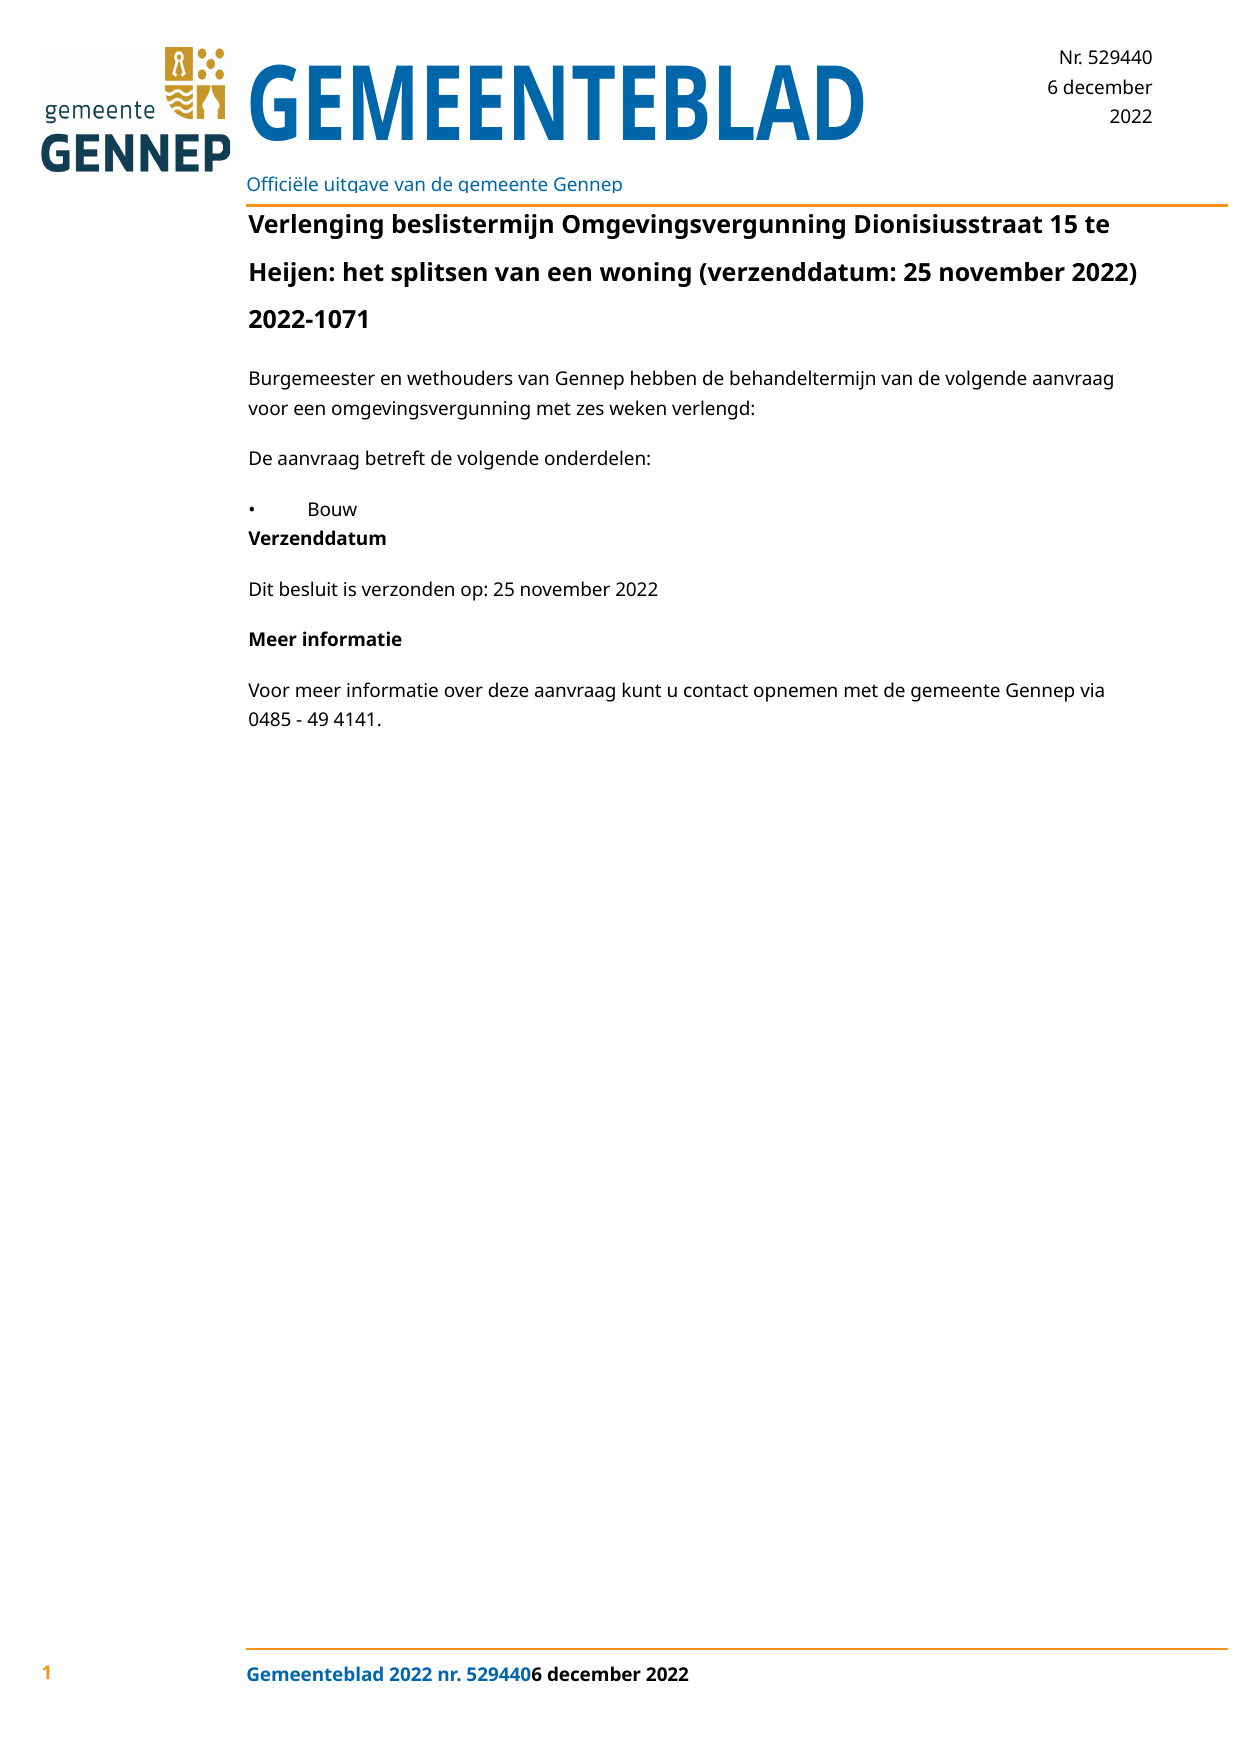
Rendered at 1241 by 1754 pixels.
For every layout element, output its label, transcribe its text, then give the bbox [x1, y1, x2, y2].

text Verzenddatum [248, 526, 1152, 551]
list Bouw [248, 496, 1152, 522]
picture [41, 47, 231, 172]
text Voor meer informatie over deze aanvraag kunt u contact opnemen met de gemeente Gennep via 0485 - 49 4141. [248, 677, 1152, 732]
text Dit besluit is verzonden op: 25 november 2022 [248, 576, 1152, 602]
text Burgemeester en wethouders van Gennep hebben de behandeltermijn van de volgende aanvraag voor een omgevingsvergunning met zes weken verlengd: [248, 366, 1152, 421]
text De aanvraag betreft de volgende onderdelen: [248, 446, 1152, 471]
text Meer informatie [248, 626, 1152, 652]
text Verlenging beslistermijn Omgevingsvergunning Dionisiusstraat 15 te Heijen: het splitsen van een woning (verzenddatum: 25 november 2022) 2022-1071 [248, 207, 1152, 336]
